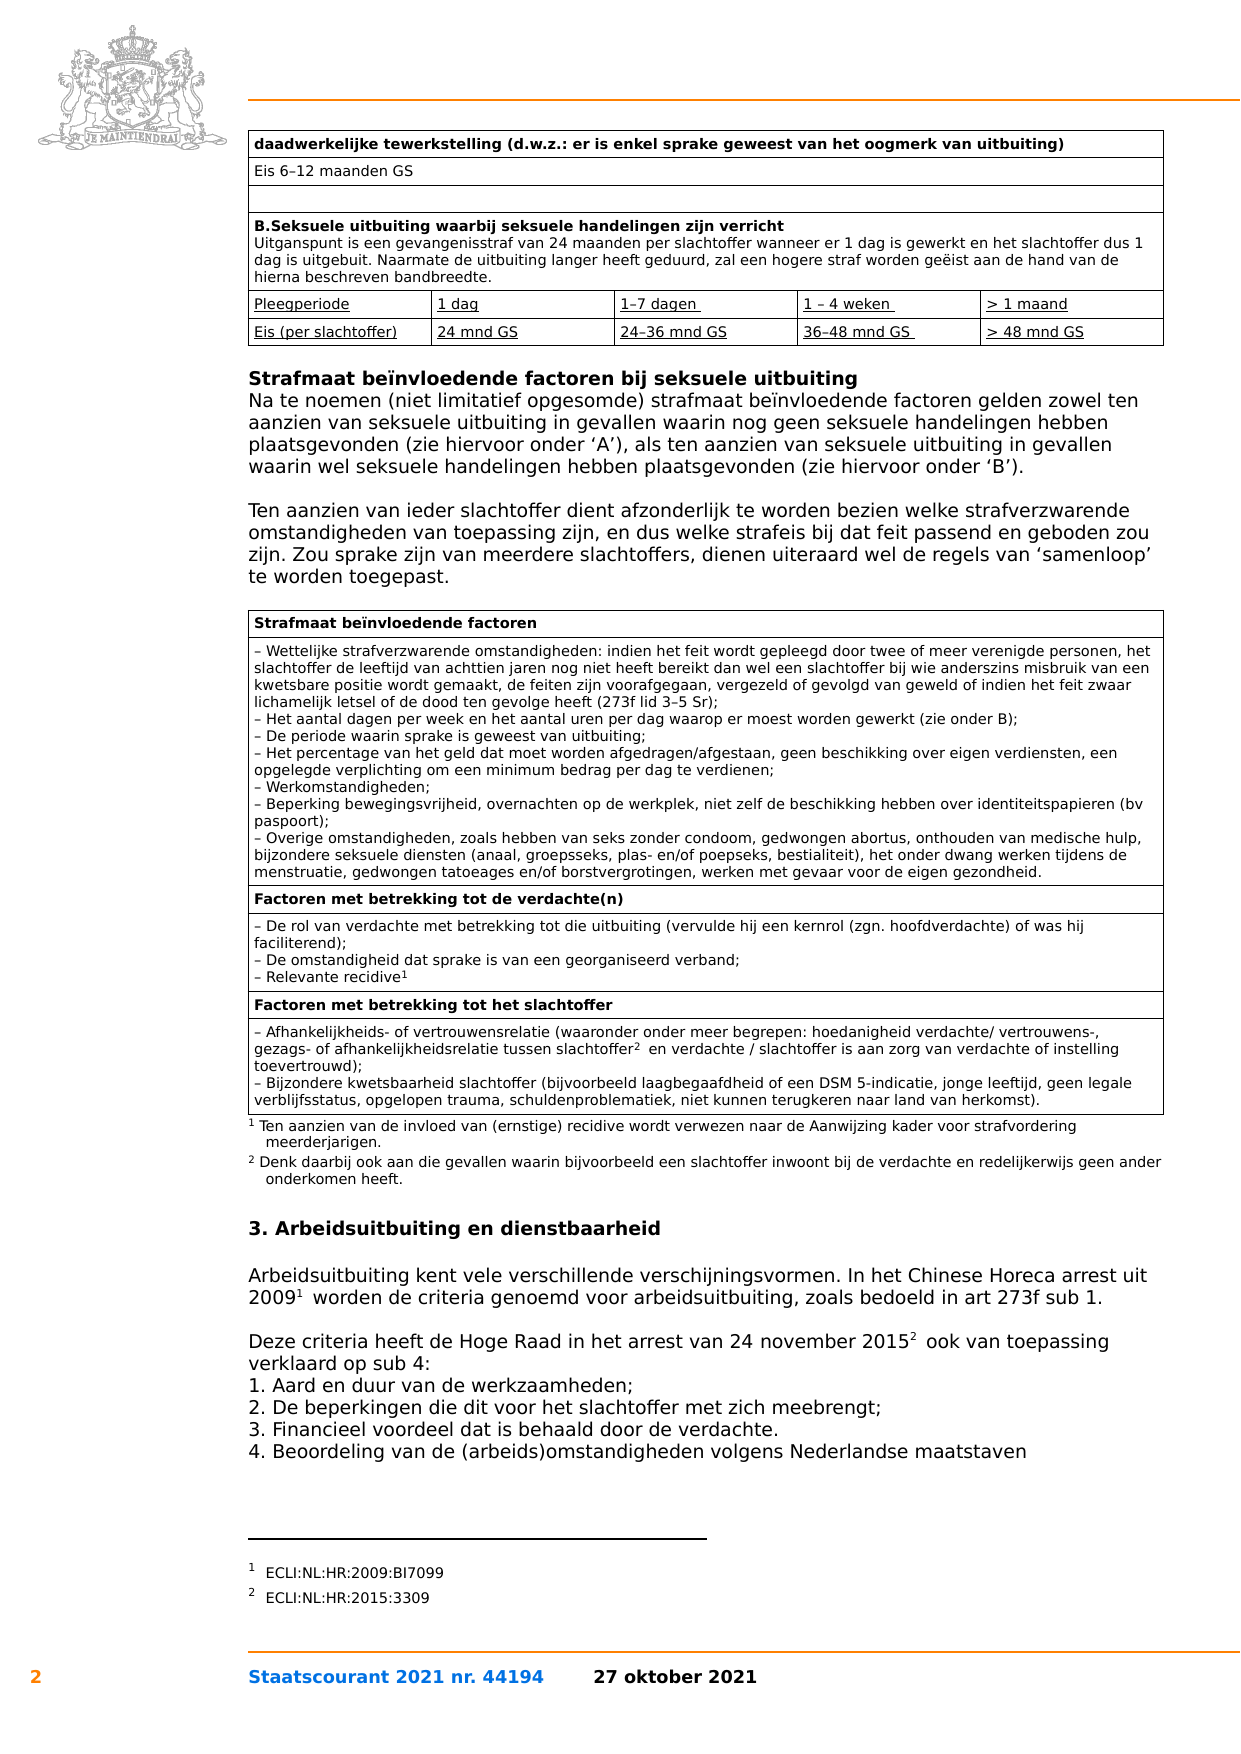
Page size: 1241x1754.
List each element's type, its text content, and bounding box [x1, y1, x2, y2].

text Arbeidsuitbuiting kent vele verschillende verschijningsvormen. In het Chinese Horeca arrest uit 2009 worden de criteria genoemd voor arbeidsuitbuiting, zoals bedoeld in art 273f sub 1. [248, 1265, 1163, 1309]
text 2. De beperkingen die dit voor het slachtoffer met zich meebrengt; [248, 1397, 1163, 1419]
table_cell > 48 mnd GS [981, 319, 1163, 345]
table_cell Pleegperiode [249, 291, 431, 318]
table_cell 36–48 mnd GS [798, 319, 980, 345]
table_cell 24–36 mnd GS [615, 319, 797, 345]
picture [38, 25, 227, 150]
table_cell Eis 6–12 maanden GS [249, 158, 1163, 185]
text 3. Financieel voordeel dat is behaald door de verdachte. [248, 1419, 1163, 1441]
text Strafmaat beïnvloedende factoren bij seksuele uitbuiting [248, 368, 1163, 390]
table_cell – De rol van verdachte met betrekking tot die uitbuiting (vervulde hij een kernrol (zgn. hoofdverdachte) of was hij faciliterend); – De omstandigheid dat sprake is van een georganiseerd verband; – Relevante recidive1 [249, 914, 1163, 991]
table_cell 1 dag [432, 291, 614, 318]
text 4. Beoordeling van de (arbeids)omstandigheden volgens Nederlandse maatstaven [248, 1441, 1163, 1463]
table_cell Factoren met betrekking tot het slachtoffer [249, 992, 1163, 1018]
table_cell > 1 maand [981, 291, 1163, 318]
text ECLI:NL:HR:2009:BI7099 [248, 1561, 1163, 1583]
table_cell – Wettelijke strafverzwarende omstandigheden: indien het feit wordt gepleegd door twee of meer verenigde personen, het slachtoffer de leeftijd van achttien jaren nog niet heeft bereikt dan wel een slachtoffer bij wie anderszins misbruik van een kwetsbare positie wordt gemaakt, de feiten zijn voorafgegaan, vergezeld of gevolgd van geweld of indien het feit zwaar lichamelijk letsel of de dood ten gevolge heeft (273f lid 3–5 Sr); – Het aantal dagen per week en het aantal uren per dag waarop er moest worden gewerkt (zie onder B); – De periode waarin sprake is geweest van uitbuiting; – Het percentage van het geld dat moet worden afgedragen/afgestaan, geen beschikking over eigen verdiensten, een opgelegde verplichting om een minimum bedrag per dag te verdienen; – Werkomstandigheden; – Beperking bewegingsvrijheid, overnachten op de werkplek, niet zelf de beschikking hebben over identiteitspapieren (bv paspoort); – Overige omstandigheden, zoals hebben van seks zonder condoom, gedwongen abortus, onthouden van medische hulp, bijzondere seksuele diensten (anaal, groepsseks, plas- en/of poepseks, bestialiteit), het onder dwang werken tijdens de menstruatie, gedwongen tatoeages en/of borstvergrotingen, werken met gevaar voor de eigen gezondheid. [249, 638, 1163, 885]
table_cell [249, 186, 1163, 212]
text Na te noemen (niet limitatief opgesomde) strafmaat beïnvloedende factoren gelden zowel ten aanzien van seksuele uitbuiting in gevallen waarin nog geen seksuele handelingen hebben plaatsgevonden (zie hiervoor onder ‘A’), als ten aanzien van seksuele uitbuiting in gevallen waarin wel seksuele handelingen hebben plaatsgevonden (zie hiervoor onder ‘B’). [248, 390, 1163, 478]
table_cell B.Seksuele uitbuiting waarbij seksuele handelingen zijn verricht Uitganspunt is een gevangenisstraf van 24 maanden per slachtoffer wanneer er 1 dag is gewerkt en het slachtoffer dus 1 dag is uitgebuit. Naarmate de uitbuiting langer heeft geduurd, zal een hogere straf worden geëist aan de hand van de hierna beschreven bandbreedte. [249, 213, 1163, 290]
table_cell 1 Ten aanzien van de invloed van (ernstige) recidive wordt verwezen naar de Aanwijzing kader voor strafvordering meerderjarigen. 2 Denk daarbij ook aan die gevallen waarin bijvoorbeeld een slachtoffer inwoont bij de verdachte en redelijkerwijs geen ander onderkomen heeft. [248, 1115, 1163, 1188]
table_cell 1–7 dagen [615, 291, 797, 318]
table_cell Factoren met betrekking tot de verdachte(n) [249, 886, 1163, 913]
table_cell – Afhankelijkheids- of vertrouwensrelatie (waaronder onder meer begrepen: hoedanigheid verdachte/ vertrouwens-, gezags- of afhankelijkheidsrelatie tussen slachtoffer2 en verdachte / slachtoffer is aan zorg van verdachte of instelling toevertrouwd); – Bijzondere kwetsbaarheid slachtoffer (bijvoorbeeld laagbegaafdheid of een DSM 5-indicatie, jonge leeftijd, geen legale verblijfsstatus, opgelopen trauma, schuldenproblematiek, niet kunnen terugkeren naar land van herkomst). [249, 1019, 1163, 1114]
subtitle 3. Arbeidsuitbuiting en dienstbaarheid [248, 1218, 1163, 1240]
table_cell Eis (per slachtoffer) [249, 319, 431, 345]
table_header daadwerkelijke tewerkstelling (d.w.z.: er is enkel sprake geweest van het oogmerk van uitbuiting) [249, 131, 1163, 157]
text ECLI:NL:HR:2015:3309 [248, 1586, 1163, 1608]
table_cell 24 mnd GS [432, 319, 614, 345]
text Deze criteria heeft de Hoge Raad in het arrest van 24 november 2015 ook van toepassing verklaard op sub 4: [248, 1331, 1163, 1375]
table_cell 1 – 4 weken [798, 291, 980, 318]
table_header Strafmaat beïnvloedende factoren [249, 611, 1163, 637]
text Ten aanzien van ieder slachtoffer dient afzonderlijk te worden bezien welke strafverzwarende omstandigheden van toepassing zijn, en dus welke strafeis bij dat feit passend en geboden zou zijn. Zou sprake zijn van meerdere slachtoffers, dienen uiteraard wel de regels van ‘samenloop’ te worden toegepast. [248, 500, 1163, 588]
text 1. Aard en duur van de werkzaamheden; [248, 1375, 1163, 1397]
